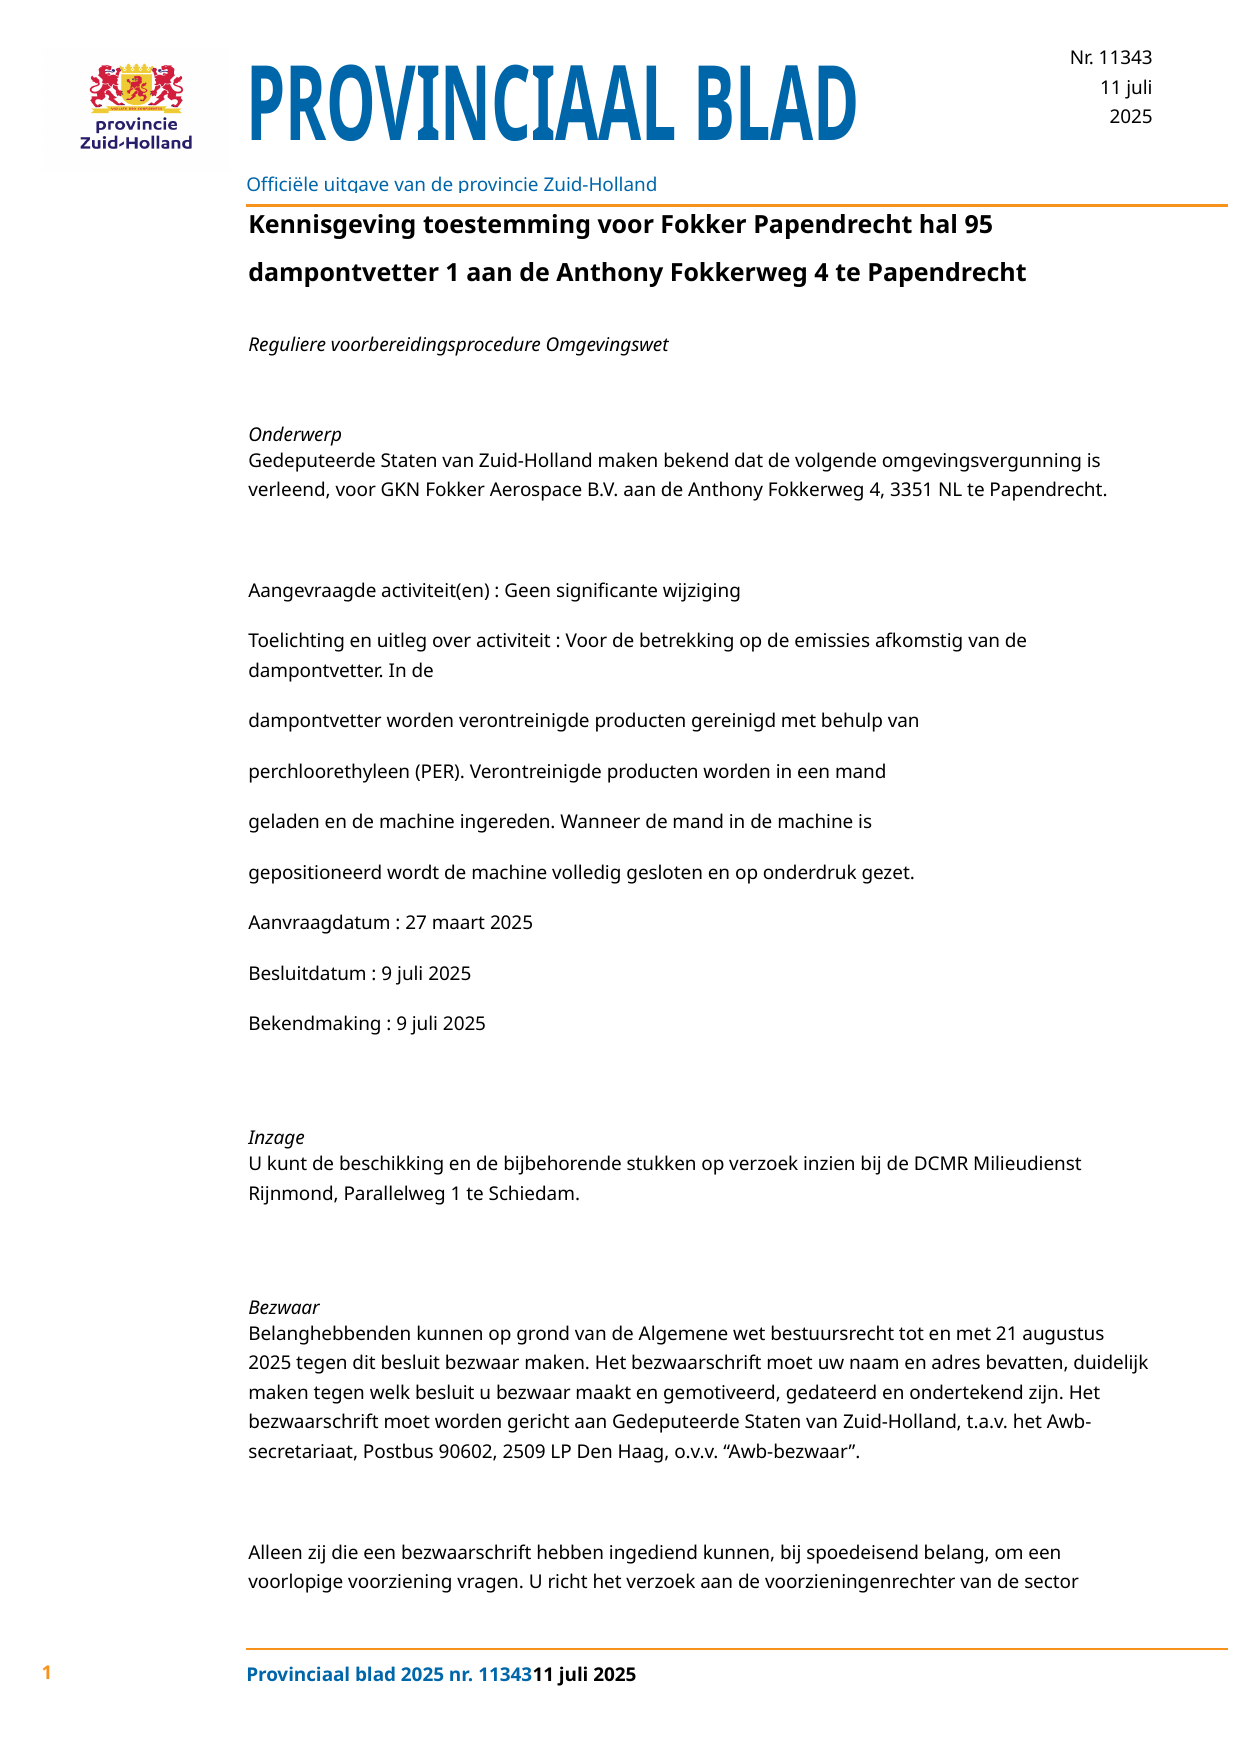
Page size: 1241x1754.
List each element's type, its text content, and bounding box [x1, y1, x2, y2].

text Aanvraagdatum : 27 maart 2025 [248, 909, 1152, 935]
text Kennisgeving toestemming voor Fokker Papendrecht hal 95 dampontvetter 1 aan de Anthony Fokkerweg 4 te Papendrecht [248, 207, 1152, 288]
text Besluitdatum : 9 juli 2025 [248, 960, 1152, 986]
text Toelichting en uitleg over activiteit : Voor de betrekking op de emissies afkomstig van de dampontvetter. In de [248, 628, 1152, 683]
text geladen en de machine ingereden. Wanneer de mand in de machine is [248, 808, 1152, 834]
text Aangevraagde activiteit(en) : Geen significante wijziging [248, 577, 1152, 603]
text Reguliere voorbereidingsprocedure Omgevingswet [248, 331, 1152, 357]
picture [41, 47, 231, 172]
text U kunt de beschikking en de bijbehorende stukken op verzoek inzien bij de DCMR Milieudienst Rijnmond, Parallelweg 1 te Schiedam. [248, 1150, 1152, 1206]
text gepositioneerd wordt de machine volledig gesloten en op onderdruk gezet. [248, 859, 1152, 885]
text Gedeputeerde Staten van Zuid-Holland maken bekend dat de volgende omgevingsvergunning is verleend, voor GKN Fokker Aerospace B.V. aan de Anthony Fokkerweg 4, 3351 NL te Papendrecht. [248, 447, 1152, 502]
text Belanghebbenden kunnen op grond van de Algemene wet bestuursrecht tot en met 21 augustus 2025 tegen dit besluit bezwaar maken. Het bezwaarschrift moet uw naam en adres bevatten, duidelijk maken tegen welk besluit u bezwaar maakt en gemotiveerd, gedateerd en ondertekend zijn. Het bezwaarschrift moet worden gericht aan Gedeputeerde Staten van Zuid-Holland, t.a.v. het Awb-secretariaat, Postbus 90602, 2509 LP Den Haag, o.v.v. “Awb-bezwaar”. [248, 1320, 1152, 1464]
text dampontvetter worden verontreinigde producten gereinigd met behulp van [248, 708, 1152, 733]
text Inzage [248, 1124, 1152, 1150]
text Bekendmaking : 9 juli 2025 [248, 1010, 1152, 1036]
text Bezwaar [248, 1294, 1152, 1320]
text perchloorethyleen (PER). Verontreinigde producten worden in een mand [248, 758, 1152, 784]
text Onderwerp [248, 421, 1152, 447]
text Alleen zij die een bezwaarschrift hebben ingediend kunnen, bij spoedeisend belang, om een voorlopige voorziening vragen. U richt het verzoek aan de voorzieningenrechter van de sector [248, 1539, 1152, 1594]
